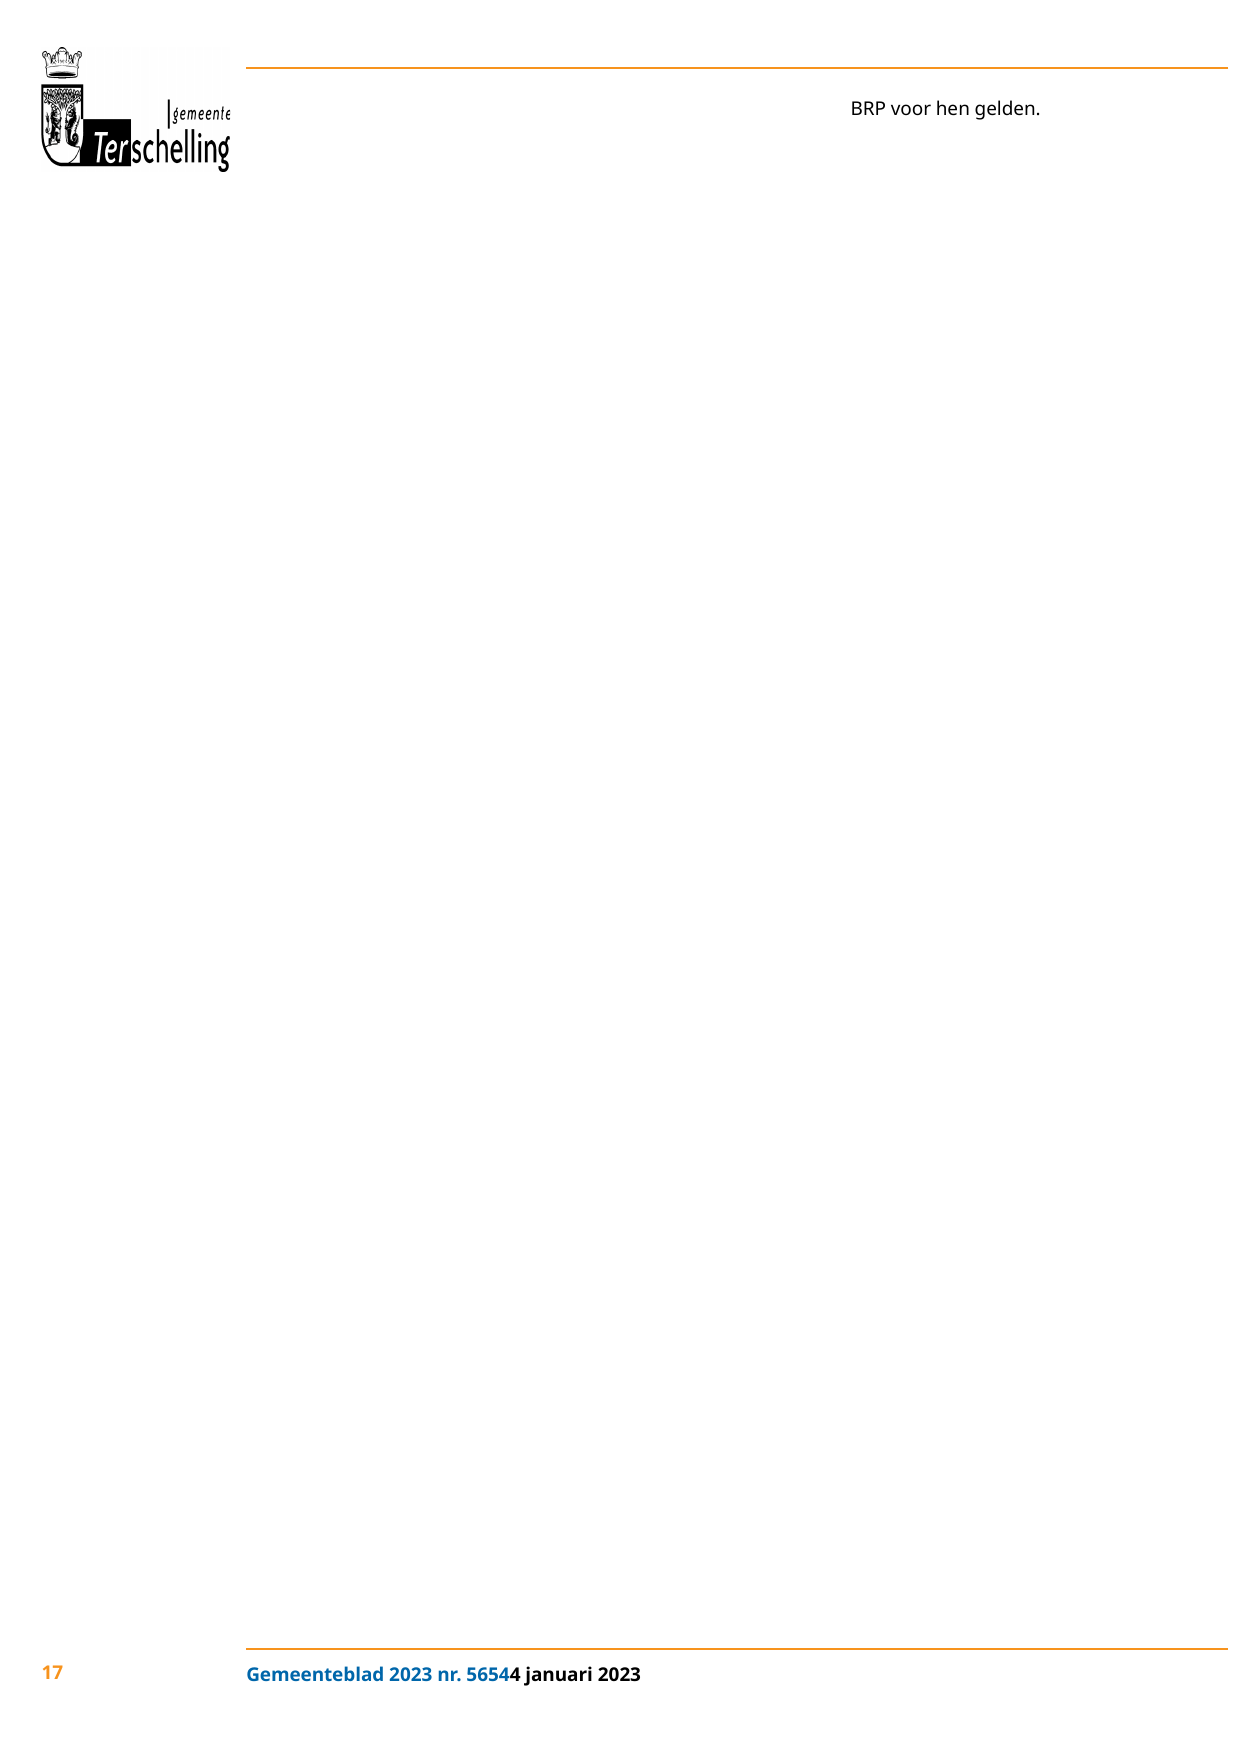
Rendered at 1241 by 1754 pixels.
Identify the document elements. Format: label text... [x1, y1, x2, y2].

table_cell BRP voor hen gelden. [850, 95, 1152, 121]
picture [41, 47, 231, 172]
table_cell [549, 95, 850, 121]
table_cell [248, 95, 549, 121]
